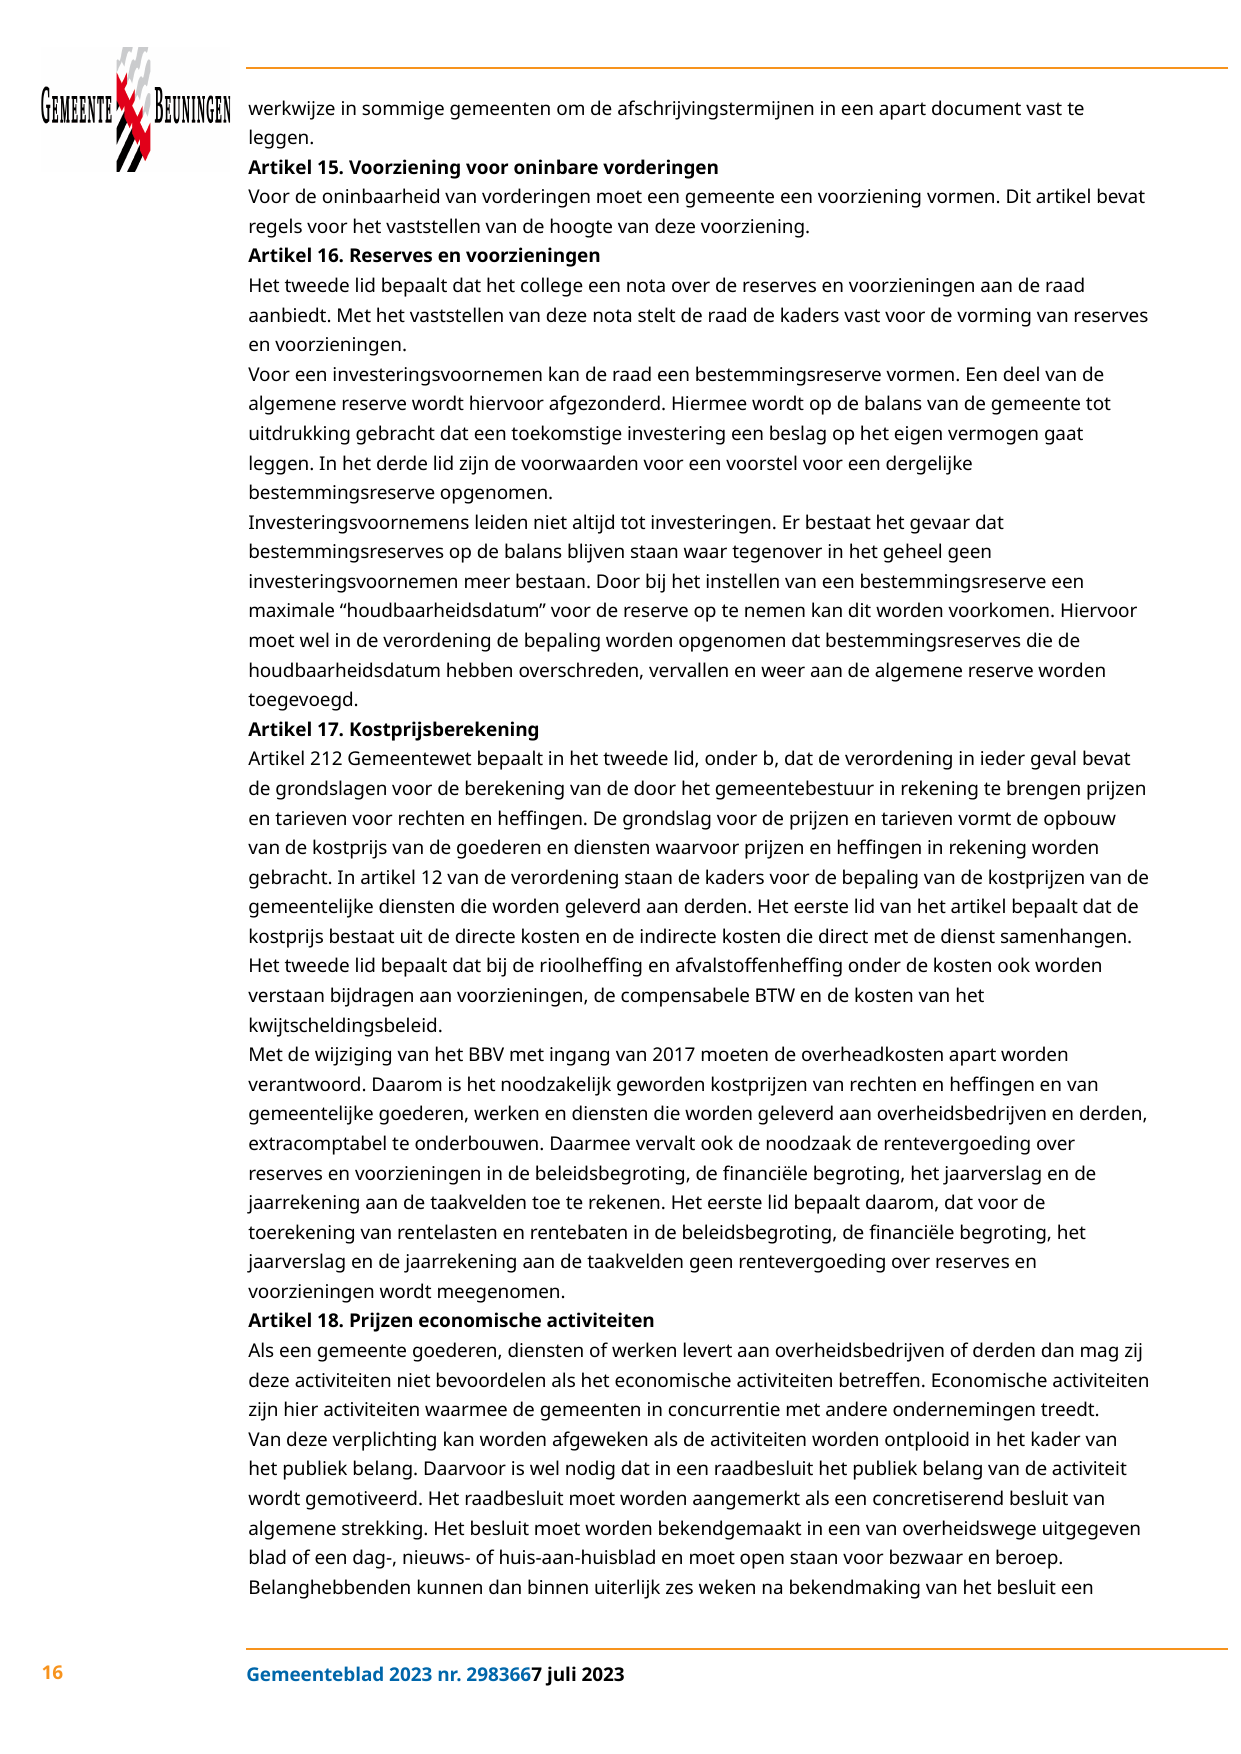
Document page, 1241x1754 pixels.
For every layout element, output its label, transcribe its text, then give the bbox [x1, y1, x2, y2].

text Investeringsvoornemens leiden niet altijd tot investeringen. Er bestaat het gevaar dat [248, 509, 1152, 535]
text Artikel 15. Voorziening voor oninbare vorderingen [248, 154, 1152, 180]
text verantwoord. Daarom is het noodzakelijk geworden kostprijzen van rechten en heffingen en van gemeentelijke goederen, werken en diensten die worden geleverd aan overheidsbedrijven en derden, extracomptabel te onderbouwen. Daarmee vervalt ook de noodzaak de rentevergoeding over reserves en voorzieningen in de beleidsbegroting, de financiële begroting, het jaarverslag en de jaarrekening aan de taakvelden toe te rekenen. Het eerste lid bepaalt daarom, dat voor de toerekening van rentelasten en rentebaten in de beleidsbegroting, de financiële begroting, het jaarverslag en de jaarrekening aan de taakvelden geen rentevergoeding over reserves en voorzieningen wordt meegenomen. [248, 1071, 1152, 1304]
text Artikel 17. Kostprijsberekening [248, 716, 1152, 742]
text Artikel 18. Prijzen economische activiteiten [248, 1308, 1152, 1333]
text Als een gemeente goederen, diensten of werken levert aan overheidsbedrijven of derden dan mag zij deze activiteiten niet bevoordelen als het economische activiteiten betreffen. Economische activiteiten zijn hier activiteiten waarmee de gemeenten in concurrentie met andere ondernemingen treedt. [248, 1337, 1152, 1422]
text Voor de oninbaarheid van vorderingen moet een gemeente een voorziening vormen. Dit artikel bevat regels voor het vaststellen van de hoogte van deze voorziening. [248, 183, 1152, 239]
text Voor een investeringsvoornemen kan de raad een bestemmingsreserve vormen. Een deel van de algemene reserve wordt hiervoor afgezonderd. Hiermee wordt op de balans van de gemeente tot uitdrukking gebracht dat een toekomstige investering een beslag op het eigen vermogen gaat leggen. In het derde lid zijn de voorwaarden voor een voorstel voor een dergelijke bestemmingsreserve opgenomen. [248, 361, 1152, 505]
text Met de wijziging van het BBV met ingang van 2017 moeten de overheadkosten apart worden [248, 1041, 1152, 1067]
text Artikel 16. Reserves en voorzieningen [248, 243, 1152, 268]
picture [41, 47, 231, 172]
text investeringsvoornemen meer bestaan. Door bij het instellen van een bestemmingsreserve een maximale “houdbaarheidsdatum” voor de reserve op te nemen kan dit worden voorkomen. Hiervoor moet wel in de verordening de bepaling worden opgenomen dat bestemmingsreserves die de houdbaarheidsdatum hebben overschreden, vervallen en weer aan de algemene reserve worden toegevoegd. [248, 568, 1152, 712]
text bestemmingsreserves op de balans blijven staan waar tegenover in het geheel geen [248, 538, 1152, 564]
text werkwijze in sommige gemeenten om de afschrijvingstermijnen in een apart document vast te leggen. [248, 95, 1152, 150]
text Artikel 212 Gemeentewet bepaalt in het tweede lid, onder b, dat de verordening in ieder geval bevat de grondslagen voor de berekening van de door het gemeentebestuur in rekening te brengen prijzen en tarieven voor rechten en heffingen. De grondslag voor de prijzen en tarieven vormt de opbouw van de kostprijs van de goederen en diensten waarvoor prijzen en heffingen in rekening worden gebracht. In artikel 12 van de verordening staan de kaders voor de bepaling van de kostprijzen van de gemeentelijke diensten die worden geleverd aan derden. Het eerste lid van het artikel bepaalt dat de kostprijs bestaat uit de directe kosten en de indirecte kosten die direct met de dienst samenhangen. Het tweede lid bepaalt dat bij de rioolheffing en afvalstoffenheffing onder de kosten ook worden verstaan bijdragen aan voorzieningen, de compensabele BTW en de kosten van het kwijtscheldingsbeleid. [248, 746, 1152, 1038]
text Van deze verplichting kan worden afgeweken als de activiteiten worden ontplooid in het kader van het publiek belang. Daarvoor is wel nodig dat in een raadbesluit het publiek belang van de activiteit wordt gemotiveerd. Het raadbesluit moet worden aangemerkt als een concretiserend besluit van algemene strekking. Het besluit moet worden bekendgemaakt in een van overheidswege uitgegeven blad of een dag-, nieuws- of huis-aan-huisblad en moet open staan voor bezwaar en beroep. Belanghebbenden kunnen dan binnen uiterlijk zes weken na bekendmaking van het besluit een [248, 1426, 1152, 1600]
text Het tweede lid bepaalt dat het college een nota over de reserves en voorzieningen aan de raad aanbiedt. Met het vaststellen van deze nota stelt de raad de kaders vast voor de vorming van reserves en voorzieningen. [248, 272, 1152, 357]
